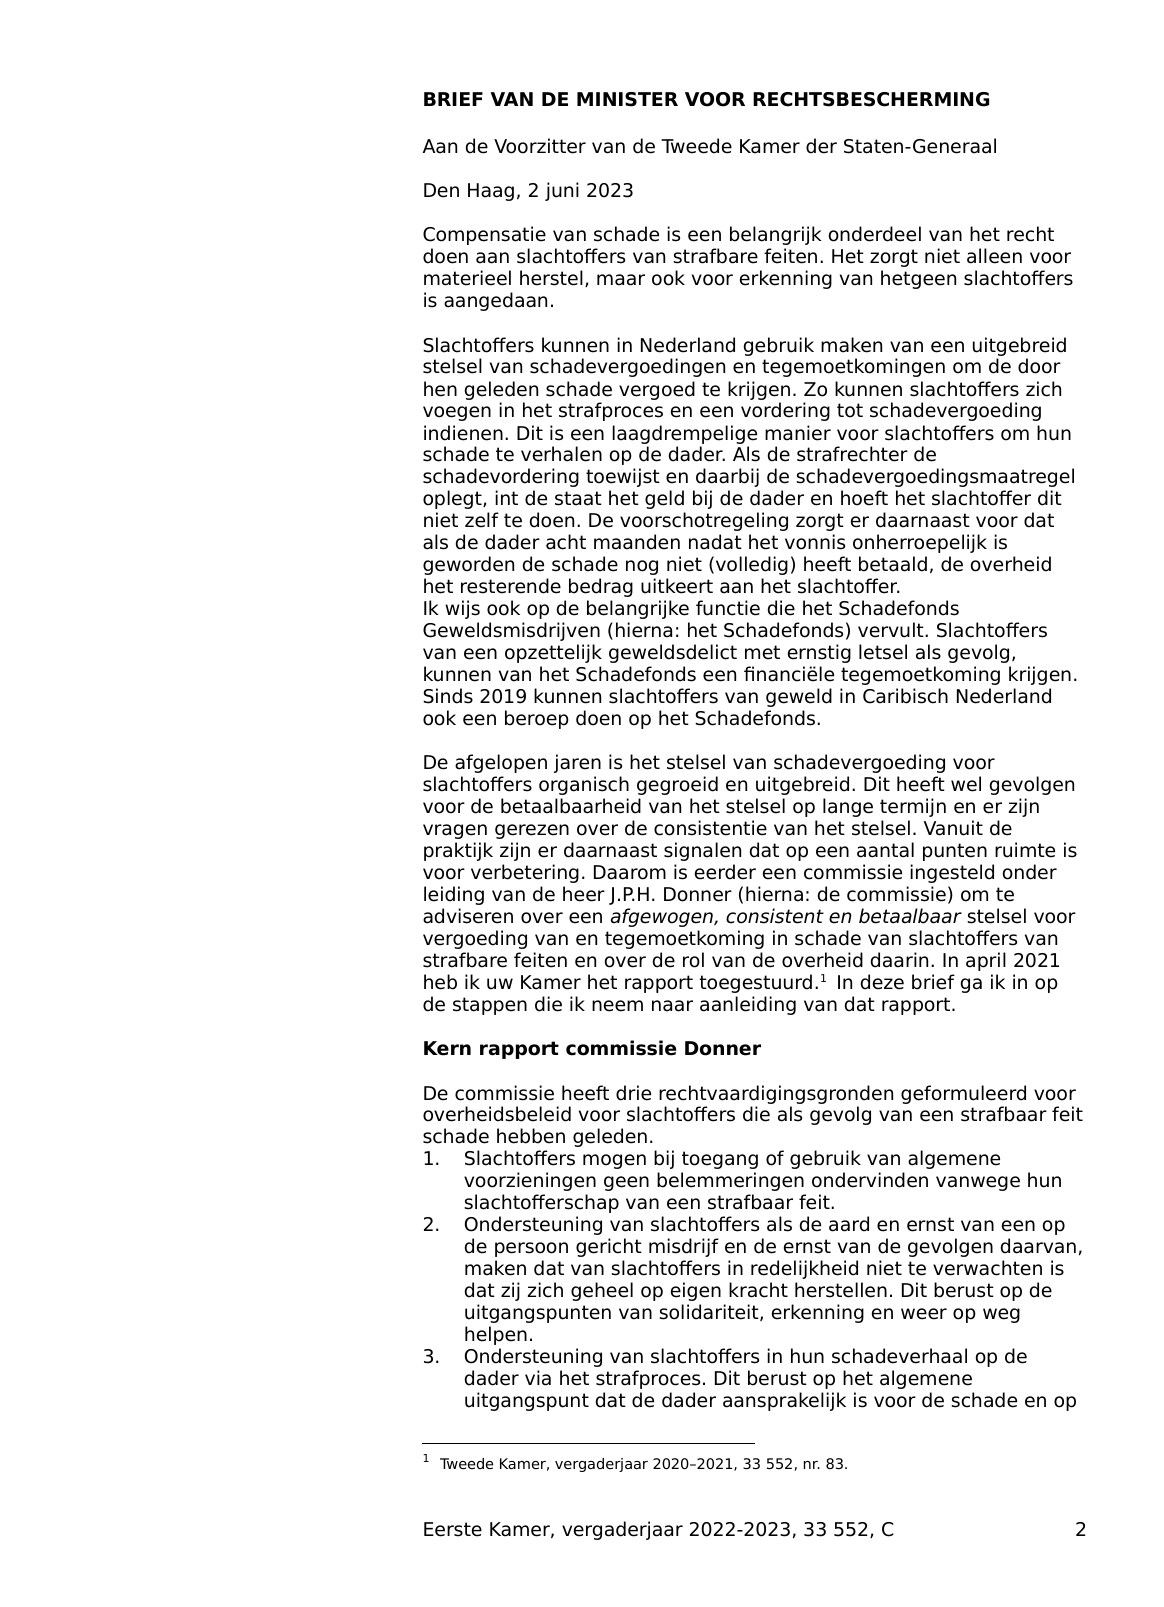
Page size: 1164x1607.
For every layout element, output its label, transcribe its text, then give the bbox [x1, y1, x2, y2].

text Tweede Kamer, vergaderjaar 2020–2021, 33 552, nr. 83. [422, 1452, 1087, 1474]
text Slachtoffers kunnen in Nederland gebruik maken van een uitgebreid stelsel van schadevergoedingen en tegemoetkomingen om de door hen geleden schade vergoed te krijgen. Zo kunnen slachtoffers zich voegen in het strafproces en een vordering tot schadevergoeding indienen. Dit is een laagdrempelige manier voor slachtoffers om hun schade te verhalen op de dader. Als de strafrechter de schadevordering toewijst en daarbij de schadevergoedingsmaatregel oplegt, int de staat het geld bij de dader en hoeft het slachtoffer dit niet zelf te doen. De voorschotregeling zorgt er daarnaast voor dat als de dader acht maanden nadat het vonnis onherroepelijk is geworden de schade nog niet (volledig) heeft betaald, de overheid het resterende bedrag uitkeert aan het slachtoffer. [422, 334, 1087, 598]
text Den Haag, 2 juni 2023 [422, 180, 1087, 202]
text 1. Slachtoffers mogen bij toegang of gebruik van algemene voorzieningen geen belemmeringen ondervinden vanwege hun slachtofferschap van een strafbaar feit. [422, 1148, 1087, 1214]
subtitle BRIEF VAN DE MINISTER VOOR RECHTSBESCHERMING [422, 89, 1087, 111]
text Ik wijs ook op de belangrijke functie die het Schadefonds Geweldsmisdrijven (hierna: het Schadefonds) vervult. Slachtoffers van een opzettelijk geweldsdelict met ernstig letsel als gevolg, kunnen van het Schadefonds een financiële tegemoetkoming krijgen. Sinds 2019 kunnen slachtoffers van geweld in Caribisch Nederland ook een beroep doen op het Schadefonds. [422, 598, 1087, 730]
text 2. Ondersteuning van slachtoffers als de aard en ernst van een op de persoon gericht misdrijf en de ernst van de gevolgen daarvan, maken dat van slachtoffers in redelijkheid niet te verwachten is dat zij zich geheel op eigen kracht herstellen. Dit berust op de uitgangspunten van solidariteit, erkenning en weer op weg helpen. [422, 1214, 1087, 1346]
text De commissie heeft drie rechtvaardigingsgronden geformuleerd voor overheidsbeleid voor slachtoffers die als gevolg van een strafbaar feit schade hebben geleden. [422, 1082, 1087, 1148]
text Compensatie van schade is een belangrijk onderdeel van het recht doen aan slachtoffers van strafbare feiten. Het zorgt niet alleen voor materieel herstel, maar ook voor erkenning van hetgeen slachtoffers is aangedaan. [422, 224, 1087, 312]
subtitle Kern rapport commissie Donner [422, 1038, 1087, 1060]
text Aan de Voorzitter van de Tweede Kamer der Staten-Generaal [422, 136, 1087, 158]
text De afgelopen jaren is het stelsel van schadevergoeding voor slachtoffers organisch gegroeid en uitgebreid. Dit heeft wel gevolgen voor de betaalbaarheid van het stelsel op lange termijn en er zijn vragen gerezen over de consistentie van het stelsel. Vanuit de praktijk zijn er daarnaast signalen dat op een aantal punten ruimte is voor verbetering. Daarom is eerder een commissie ingesteld onder leiding van de heer J.P.H. Donner (hierna: de commissie) om te adviseren over een afgewogen, consistent en betaalbaar stelsel voor vergoeding van en tegemoetkoming in schade van slachtoffers van strafbare feiten en over de rol van de overheid daarin. In april 2021 heb ik uw Kamer het rapport toegestuurd. In deze brief ga ik in op de stappen die ik neem naar aanleiding van dat rapport. [422, 752, 1087, 1016]
text 3. Ondersteuning van slachtoffers in hun schadeverhaal op de dader via het strafproces. Dit berust op het algemene uitgangspunt dat de dader aansprakelijk is voor de schade en op [422, 1346, 1087, 1412]
